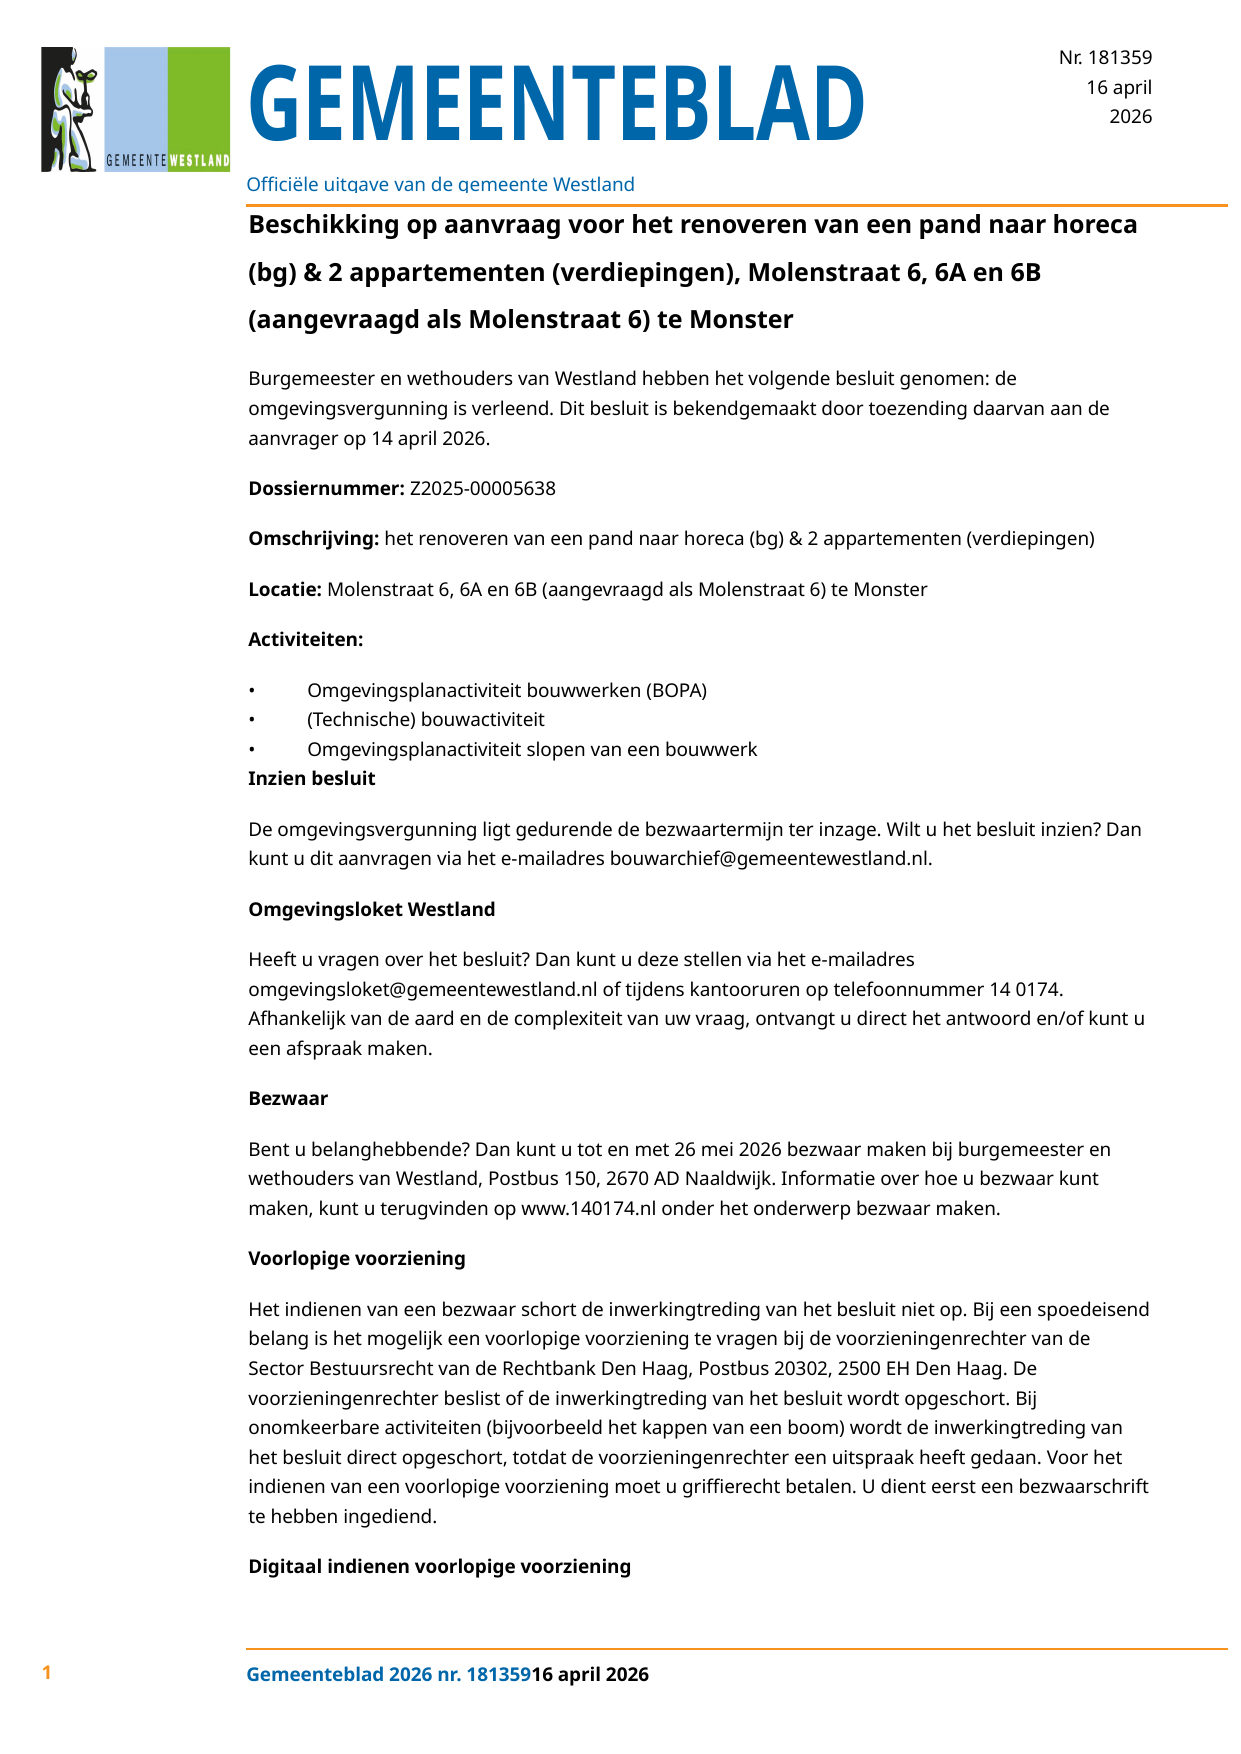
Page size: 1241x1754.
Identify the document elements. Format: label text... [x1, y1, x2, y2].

list (Technische) bouwactiviteit [248, 706, 1152, 732]
text Locatie: Molenstraat 6, 6A en 6B (aangevraagd als Molenstraat 6) te Monster [248, 576, 1152, 602]
text Heeft u vragen over het besluit? Dan kunt u deze stellen via het e-mailadres omgevingsloket@gemeentewestland.nl of tijdens kantooruren op telefoonnummer 14 0174. Afhankelijk van de aard en de complexiteit van uw vraag, ontvangt u direct het antwoord en/of kunt u een afspraak maken. [248, 946, 1152, 1061]
text De omgevingsvergunning ligt gedurende de bezwaartermijn ter inzage. Wilt u het besluit inzien? Dan kunt u dit aanvragen via het e-mailadres bouwarchief@gemeentewestland.nl. [248, 816, 1152, 871]
text Activiteiten: [248, 626, 1152, 652]
text Bent u belanghebbende? Dan kunt u tot en met 26 mei 2026 bezwaar maken bij burgemeester en wethouders van Westland, Postbus 150, 2670 AD Naaldwijk. Informatie over hoe u bezwaar kunt maken, kunt u terugvinden op www.140174.nl onder het onderwerp bezwaar maken. [248, 1136, 1152, 1221]
text Inzien besluit [248, 766, 1152, 791]
text Omschrijving: het renoveren van een pand naar horeca (bg) & 2 appartementen (verdiepingen) [248, 526, 1152, 551]
list Omgevingsplanactiviteit slopen van een bouwwerk [248, 736, 1152, 762]
text Bezwaar [248, 1086, 1152, 1111]
text Digitaal indienen voorlopige voorziening [248, 1553, 1152, 1579]
text Het indienen van een bezwaar schort de inwerkingtreding van het besluit niet op. Bij een spoedeisend belang is het mogelijk een voorlopige voorziening te vragen bij de voorzieningenrechter van de Sector Bestuursrecht van de Rechtbank Den Haag, Postbus 20302, 2500 EH Den Haag. De voorzieningenrechter beslist of de inwerkingtreding van het besluit wordt opgeschort. Bij onomkeerbare activiteiten (bijvoorbeeld het kappen van een boom) wordt de inwerkingtreding van het besluit direct opgeschort, totdat de voorzieningenrechter een uitspraak heeft gedaan. Voor het indienen van een voorlopige voorziening moet u griffierecht betalen. U dient eerst een bezwaarschrift te hebben ingediend. [248, 1296, 1152, 1529]
text Voorlopige voorziening [248, 1246, 1152, 1271]
text Omgevingsloket Westland [248, 896, 1152, 922]
text Beschikking op aanvraag voor het renoveren van een pand naar horeca (bg) & 2 appartementen (verdiepingen), Molenstraat 6, 6A en 6B (aangevraagd als Molenstraat 6) te Monster [248, 207, 1152, 336]
text Burgemeester en wethouders van Westland hebben het volgende besluit genomen: de omgevingsvergunning is verleend. Dit besluit is bekendgemaakt door toezending daarvan aan de aanvrager op 14 april 2026. [248, 366, 1152, 450]
list Omgevingsplanactiviteit bouwwerken (BOPA) [248, 677, 1152, 702]
picture [41, 47, 231, 172]
text Dossiernummer: Z2025-00005638 [248, 475, 1152, 501]
